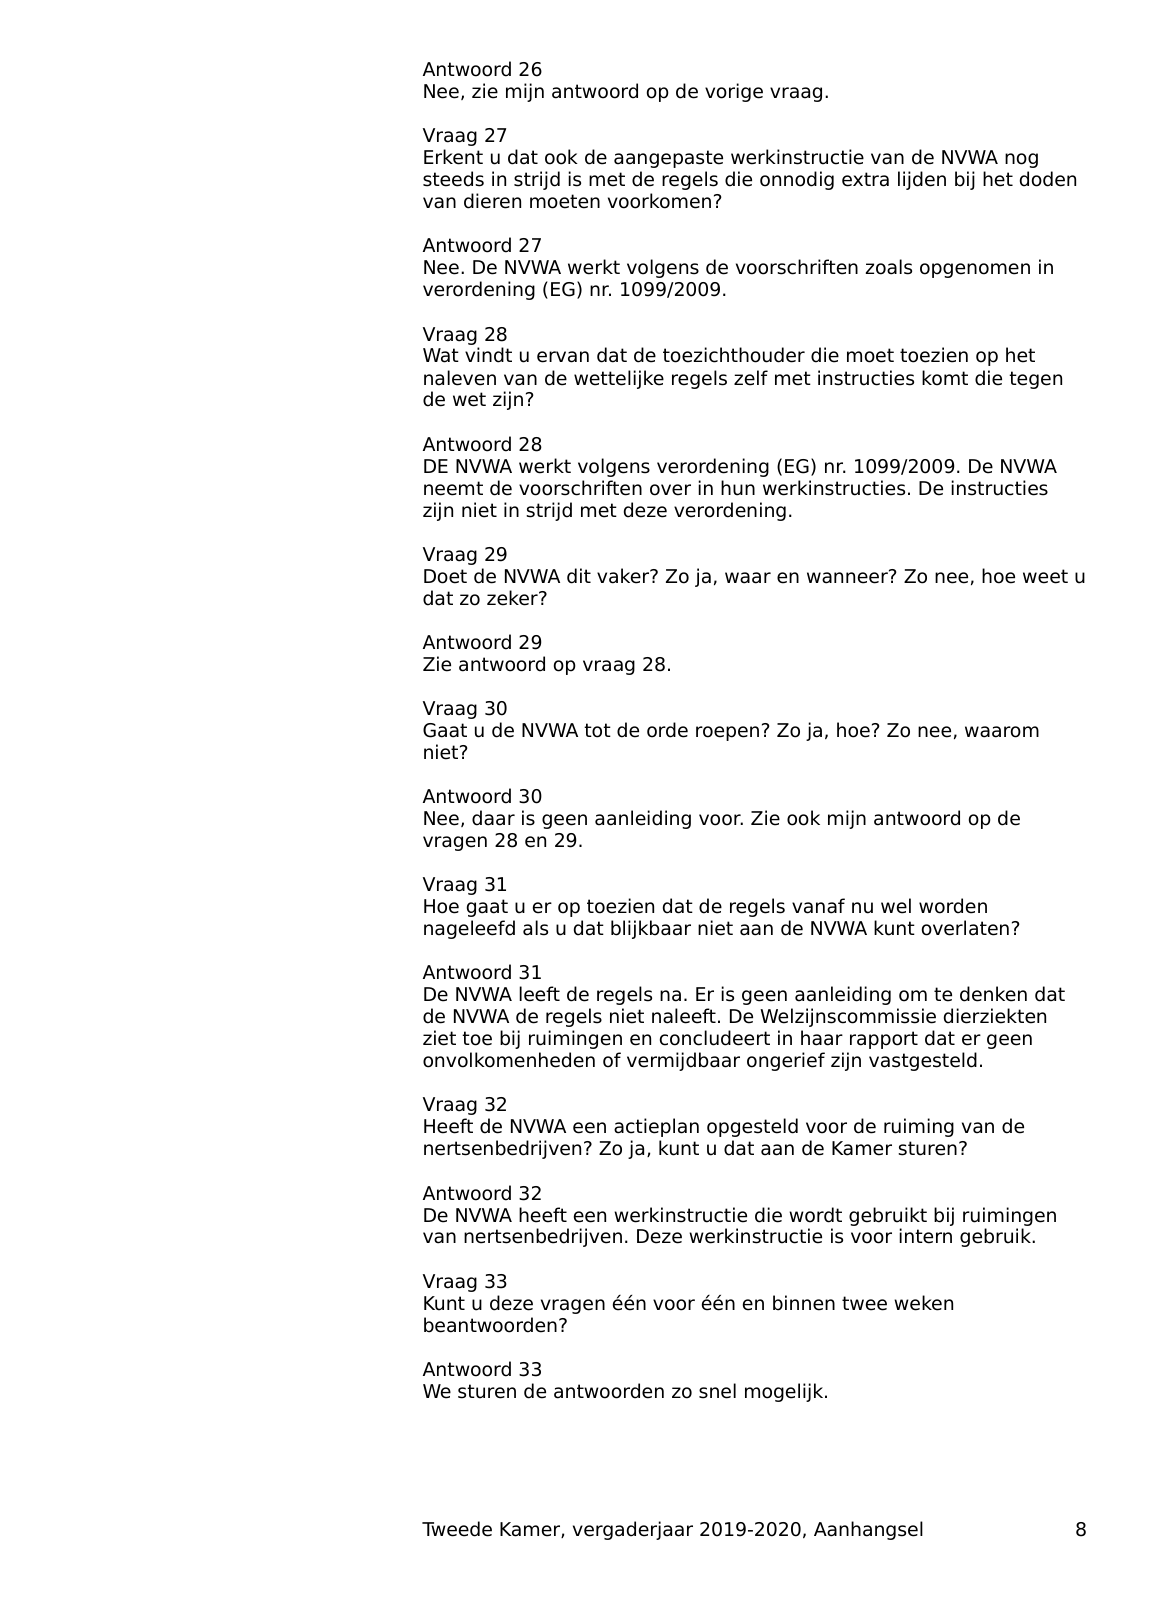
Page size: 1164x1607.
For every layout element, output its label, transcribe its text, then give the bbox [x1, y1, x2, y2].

text Nee, daar is geen aanleiding voor. Zie ook mijn antwoord op de vragen 28 en 29. [422, 808, 1087, 852]
text Heeft de NVWA een actieplan opgesteld voor de ruiming van de nertsenbedrijven? Zo ja, kunt u dat aan de Kamer sturen? [422, 1116, 1087, 1160]
text De NVWA leeft de regels na. Er is geen aanleiding om te denken dat de NVWA de regels niet naleeft. De Welzijnscommissie dierziekten ziet toe bij ruimingen en concludeert in haar rapport dat er geen onvolkomenheden of vermijdbaar ongerief zijn vastgesteld. [422, 984, 1087, 1072]
text Kunt u deze vragen één voor één en binnen twee weken beantwoorden? [422, 1293, 1087, 1337]
text Antwoord 32 [422, 1182, 1087, 1204]
text DE NVWA werkt volgens verordening (EG) nr. 1099/2009. De NVWA neemt de voorschriften over in hun werkinstructies. De instructies zijn niet in strijd met deze verordening. [422, 456, 1087, 521]
text Zie antwoord op vraag 28. [422, 654, 1087, 676]
text Vraag 30 [422, 698, 1087, 720]
text Vraag 32 [422, 1094, 1087, 1116]
text We sturen de antwoorden zo snel mogelijk. [422, 1381, 1087, 1403]
text Vraag 27 [422, 125, 1087, 147]
text De NVWA heeft een werkinstructie die wordt gebruikt bij ruimingen van nertsenbedrijven. Deze werkinstructie is voor intern gebruik. [422, 1204, 1087, 1248]
text Antwoord 30 [422, 786, 1087, 808]
text Wat vindt u ervan dat de toezichthouder die moet toezien op het naleven van de wettelijke regels zelf met instructies komt die tegen de wet zijn? [422, 345, 1087, 411]
text Vraag 29 [422, 544, 1087, 566]
text Vraag 33 [422, 1271, 1087, 1293]
text Vraag 31 [422, 874, 1087, 896]
text Nee, zie mijn antwoord op de vorige vraag. [422, 81, 1087, 103]
text Antwoord 28 [422, 433, 1087, 456]
text Doet de NVWA dit vaker? Zo ja, waar en wanneer? Zo nee, hoe weet u dat zo zeker? [422, 566, 1087, 609]
text Antwoord 27 [422, 235, 1087, 257]
text Hoe gaat u er op toezien dat de regels vanaf nu wel worden nageleefd als u dat blijkbaar niet aan de NVWA kunt overlaten? [422, 896, 1087, 940]
text Antwoord 29 [422, 632, 1087, 654]
text Gaat u de NVWA tot de orde roepen? Zo ja, hoe? Zo nee, waarom niet? [422, 720, 1087, 764]
text Erkent u dat ook de aangepaste werkinstructie van de NVWA nog steeds in strijd is met de regels die onnodig extra lijden bij het doden van dieren moeten voorkomen? [422, 147, 1087, 213]
text Vraag 28 [422, 323, 1087, 345]
text Nee. De NVWA werkt volgens de voorschriften zoals opgenomen in verordening (EG) nr. 1099/2009. [422, 257, 1087, 301]
text Antwoord 31 [422, 962, 1087, 984]
text Antwoord 26 [422, 59, 1087, 81]
text Antwoord 33 [422, 1359, 1087, 1381]
